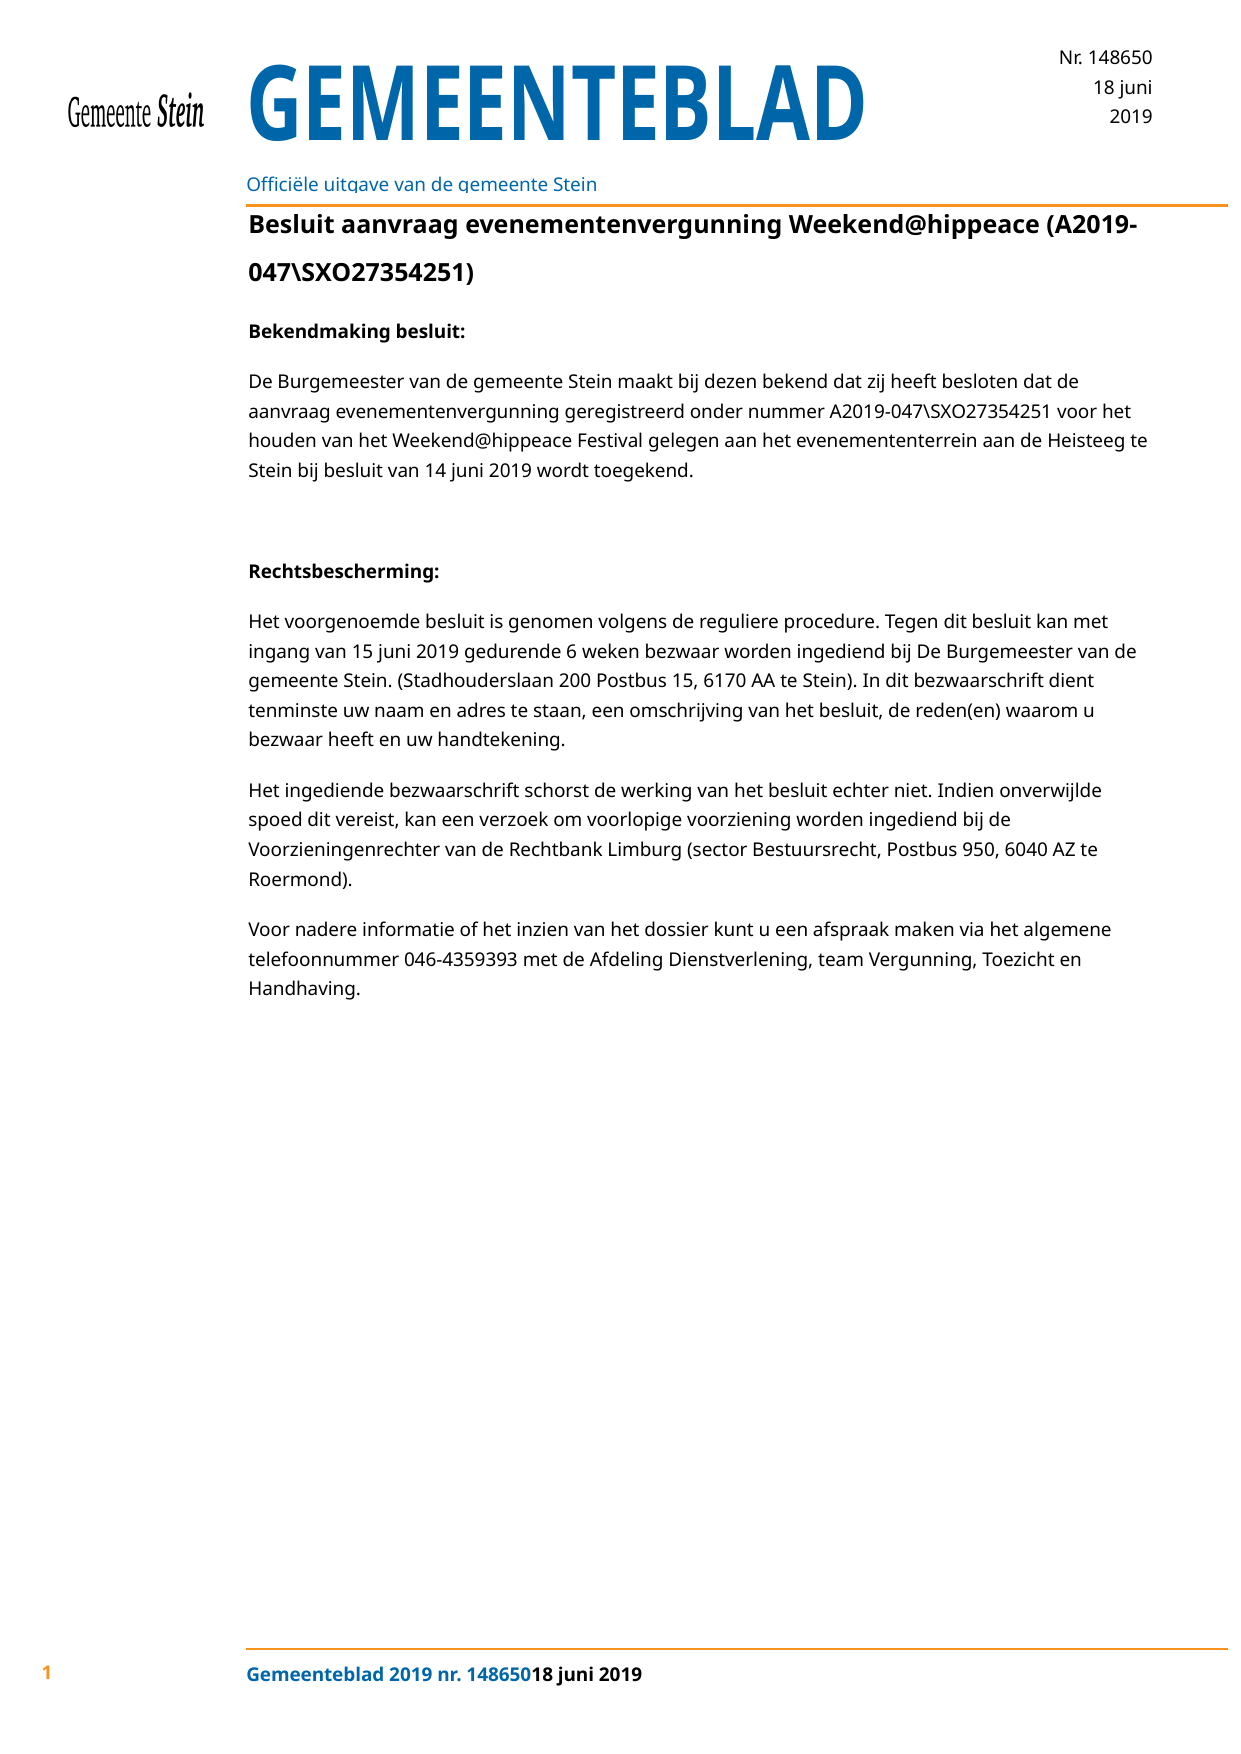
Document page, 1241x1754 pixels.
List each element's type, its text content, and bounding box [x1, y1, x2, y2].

text Het voorgenoemde besluit is genomen volgens de reguliere procedure. Tegen dit besluit kan met ingang van 15 juni 2019 gedurende 6 weken bezwaar worden ingediend bij De Burgemeester van de gemeente Stein. (Stadhouderslaan 200 Postbus 15, 6170 AA te Stein). In dit bezwaarschrift dient tenminste uw naam en adres te staan, een omschrijving van het besluit, de reden(en) waarom u bezwaar heeft en uw handtekening. [248, 608, 1152, 752]
picture [41, 47, 231, 172]
text Rechtsbescherming: [248, 558, 1152, 584]
text Bekendmaking besluit: [248, 318, 1152, 344]
text Voor nadere informatie of het inzien van het dossier kunt u een afspraak maken via het algemene telefoonnummer 046-4359393 met de Afdeling Dienstverlening, team Vergunning, Toezicht en Handhaving. [248, 916, 1152, 1001]
text Het ingediende bezwaarschrift schorst de werking van het besluit echter niet. Indien onverwijlde spoed dit vereist, kan een verzoek om voorlopige voorziening worden ingediend bij de Voorzieningenrechter van de Rechtbank Limburg (sector Bestuursrecht, Postbus 950, 6040 AZ te Roermond). [248, 777, 1152, 892]
text Besluit aanvraag evenementenvergunning Weekend@hippeace (A2019-047\SXO27354251) [248, 207, 1152, 288]
text De Burgemeester van de gemeente Stein maakt bij dezen bekend dat zij heeft besloten dat de aanvraag evenementenvergunning geregistreerd onder nummer A2019-047\SXO27354251 voor het houden van het Weekend@hippeace Festival gelegen aan het evenemententerrein aan de Heisteeg te Stein bij besluit van 14 juni 2019 wordt toegekend. [248, 368, 1152, 483]
